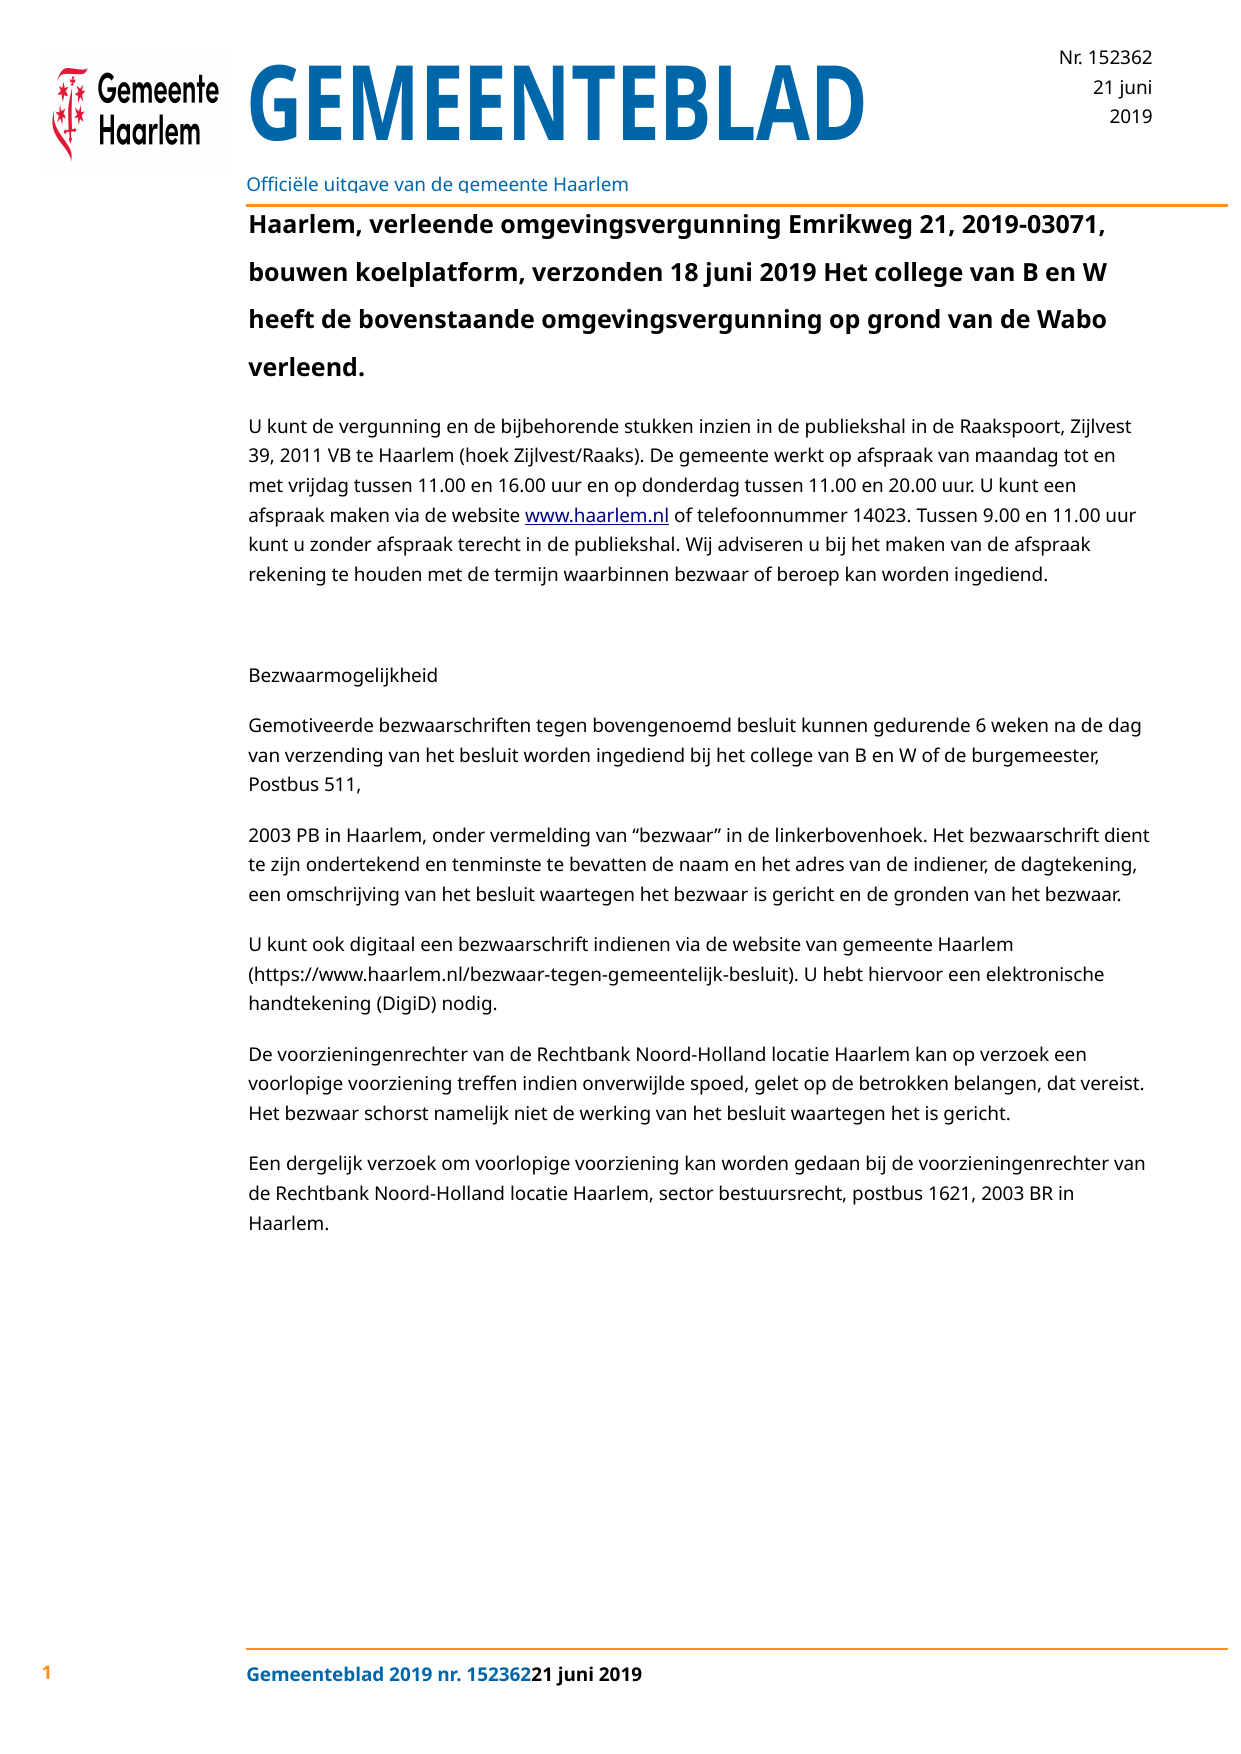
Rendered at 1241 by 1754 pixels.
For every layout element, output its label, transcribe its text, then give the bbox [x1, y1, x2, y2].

picture [41, 47, 231, 172]
text 2003 PB in Haarlem, onder vermelding van “bezwaar” in de linkerbovenhoek. Het bezwaarschrift dient te zijn ondertekend en tenminste te bevatten de naam en het adres van de indiener, de dagtekening, een omschrijving van het besluit waartegen het bezwaar is gericht en de gronden van het bezwaar. [248, 822, 1152, 907]
text Bezwaarmogelijkheid [248, 662, 1152, 688]
text Een dergelijk verzoek om voorlopige voorziening kan worden gedaan bij de voorzieningenrechter van de Rechtbank Noord-Holland locatie Haarlem, sector bestuursrecht, postbus 1621, 2003 BR in Haarlem. [248, 1151, 1152, 1236]
text Gemotiveerde bezwaarschriften tegen bovengenoemd besluit kunnen gedurende 6 weken na de dag van verzending van het besluit worden ingediend bij het college van B en W of de burgemeester, Postbus 511, [248, 712, 1152, 797]
text De voorzieningenrechter van de Rechtbank Noord-Holland locatie Haarlem kan op verzoek een voorlopige voorziening treffen indien onverwijlde spoed, gelet op de betrokken belangen, dat vereist. Het bezwaar schorst namelijk niet de werking van het besluit waartegen het is gericht. [248, 1041, 1152, 1126]
text U kunt de vergunning en de bijbehorende stukken inzien in de publiekshal in de Raakspoort, Zijlvest 39, 2011 VB te Haarlem (hoek Zijlvest/Raaks). De gemeente werkt op afspraak van maandag tot en met vrijdag tussen 11.00 en 16.00 uur en op donderdag tussen 11.00 en 20.00 uur. U kunt een afspraak maken via de website www.haarlem.nl of telefoonnummer 14023. Tussen 9.00 en 11.00 uur kunt u zonder afspraak terecht in de publiekshal. Wij adviseren u bij het maken van de afspraak rekening te houden met de termijn waarbinnen bezwaar of beroep kan worden ingediend. [248, 413, 1152, 587]
text Haarlem, verleende omgevingsvergunning Emrikweg 21, 2019-03071, bouwen koelplatform, verzonden 18 juni 2019 Het college van B en W heeft de bovenstaande omgevingsvergunning op grond van de Wabo verleend. [248, 207, 1152, 384]
text U kunt ook digitaal een bezwaarschrift indienen via de website van gemeente Haarlem (https://www.haarlem.nl/bezwaar-tegen-gemeentelijk-besluit). U hebt hiervoor een elektronische handtekening (DigiD) nodig. [248, 931, 1152, 1016]
